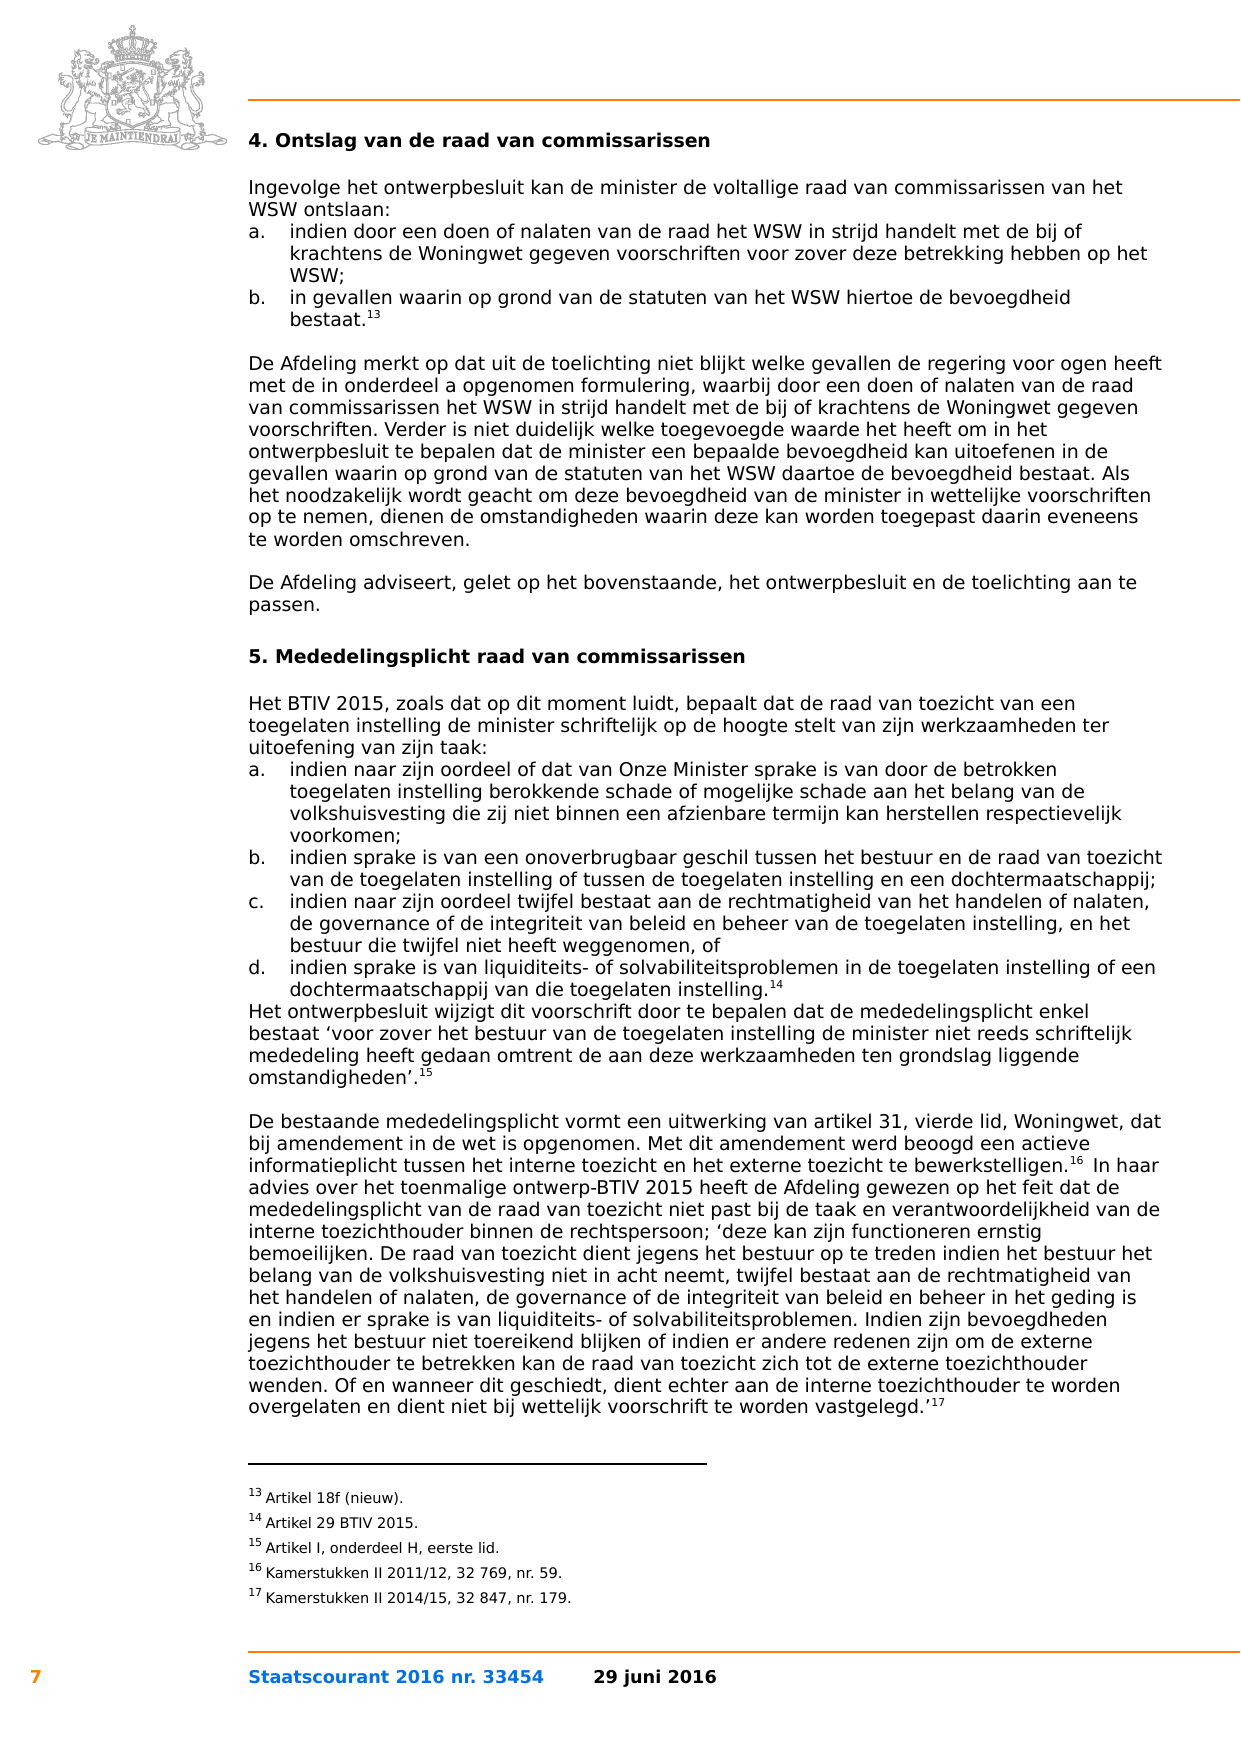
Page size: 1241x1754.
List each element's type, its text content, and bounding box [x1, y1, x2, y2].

text Ingevolge het ontwerpbesluit kan de minister de voltallige raad van commissarissen van het WSW ontslaan: [248, 177, 1163, 221]
text Het BTIV 2015, zoals dat op dit moment luidt, bepaalt dat de raad van toezicht van een toegelaten instelling de minister schriftelijk op de hoogte stelt van zijn werkzaamheden ter uitoefening van zijn taak: [248, 693, 1163, 759]
subtitle 4. Ontslag van de raad van commissarissen [248, 130, 1163, 152]
text Artikel 18f (nieuw). [248, 1486, 1163, 1508]
subtitle 5. Mededelingsplicht raad van commissarissen [248, 646, 1163, 668]
text b. in gevallen waarin op grond van de statuten van het WSW hiertoe de bevoegdheid bestaat. [248, 287, 1163, 331]
text Kamerstukken II 2014/15, 32 847, nr. 179. [248, 1586, 1163, 1608]
picture [38, 25, 227, 150]
text Artikel 29 BTIV 2015. [248, 1511, 1163, 1533]
text a. indien naar zijn oordeel of dat van Onze Minister sprake is van door de betrokken toegelaten instelling berokkende schade of mogelijke schade aan het belang van de volkshuisvesting die zij niet binnen een afzienbare termijn kan herstellen respectievelijk voorkomen; [248, 759, 1163, 847]
text d. indien sprake is van liquiditeits- of solvabiliteitsproblemen in de toegelaten instelling of een dochtermaatschappij van die toegelaten instelling. [248, 957, 1163, 1001]
text Het ontwerpbesluit wijzigt dit voorschrift door te bepalen dat de mededelingsplicht enkel bestaat ‘voor zover het bestuur van de toegelaten instelling de minister niet reeds schriftelijk mededeling heeft gedaan omtrent de aan deze werkzaamheden ten grondslag liggende omstandigheden’. [248, 1001, 1163, 1089]
text De Afdeling merkt op dat uit de toelichting niet blijkt welke gevallen de regering voor ogen heeft met de in onderdeel a opgenomen formulering, waarbij door een doen of nalaten van de raad van commissarissen het WSW in strijd handelt met de bij of krachtens de Woningwet gegeven voorschriften. Verder is niet duidelijk welke toegevoegde waarde het heeft om in het ontwerpbesluit te bepalen dat de minister een bepaalde bevoegdheid kan uitoefenen in de gevallen waarin op grond van de statuten van het WSW daartoe de bevoegdheid bestaat. Als het noodzakelijk wordt geacht om deze bevoegdheid van de minister in wettelijke voorschriften op te nemen, dienen de omstandigheden waarin deze kan worden toegepast daarin eveneens te worden omschreven. [248, 353, 1163, 550]
text Artikel I, onderdeel H, eerste lid. [248, 1536, 1163, 1558]
text c. indien naar zijn oordeel twijfel bestaat aan de rechtmatigheid van het handelen of nalaten, de governance of de integriteit van beleid en beheer van de toegelaten instelling, en het bestuur die twijfel niet heeft weggenomen, of [248, 891, 1163, 957]
text De bestaande mededelingsplicht vormt een uitwerking van artikel 31, vierde lid, Woningwet, dat bij amendement in de wet is opgenomen. Met dit amendement werd beoogd een actieve informatieplicht tussen het interne toezicht en het externe toezicht te bewerkstelligen. In haar advies over het toenmalige ontwerp-BTIV 2015 heeft de Afdeling gewezen op het feit dat de mededelingsplicht van de raad van toezicht niet past bij de taak en verantwoordelijkheid van de interne toezichthouder binnen de rechtspersoon; ‘deze kan zijn functioneren ernstig bemoeilijken. De raad van toezicht dient jegens het bestuur op te treden indien het bestuur het belang van de volkshuisvesting niet in acht neemt, twijfel bestaat aan de rechtmatigheid van het handelen of nalaten, de governance of de integriteit van beleid en beheer in het geding is en indien er sprake is van liquiditeits- of solvabiliteitsproblemen. Indien zijn bevoegdheden jegens het bestuur niet toereikend blijken of indien er andere redenen zijn om de externe toezichthouder te betrekken kan de raad van toezicht zich tot de externe toezichthouder wenden. Of en wanneer dit geschiedt, dient echter aan de interne toezichthouder te worden overgelaten en dient niet bij wettelijk voorschrift te worden vastgelegd.’ [248, 1111, 1163, 1418]
text b. indien sprake is van een onoverbrugbaar geschil tussen het bestuur en de raad van toezicht van de toegelaten instelling of tussen de toegelaten instelling en een dochtermaatschappij; [248, 847, 1163, 891]
text Kamerstukken II 2011/12, 32 769, nr. 59. [248, 1561, 1163, 1583]
text De Afdeling adviseert, gelet op het bovenstaande, het ontwerpbesluit en de toelichting aan te passen. [248, 572, 1163, 616]
text a. indien door een doen of nalaten van de raad het WSW in strijd handelt met de bij of krachtens de Woningwet gegeven voorschriften voor zover deze betrekking hebben op het WSW; [248, 221, 1163, 287]
